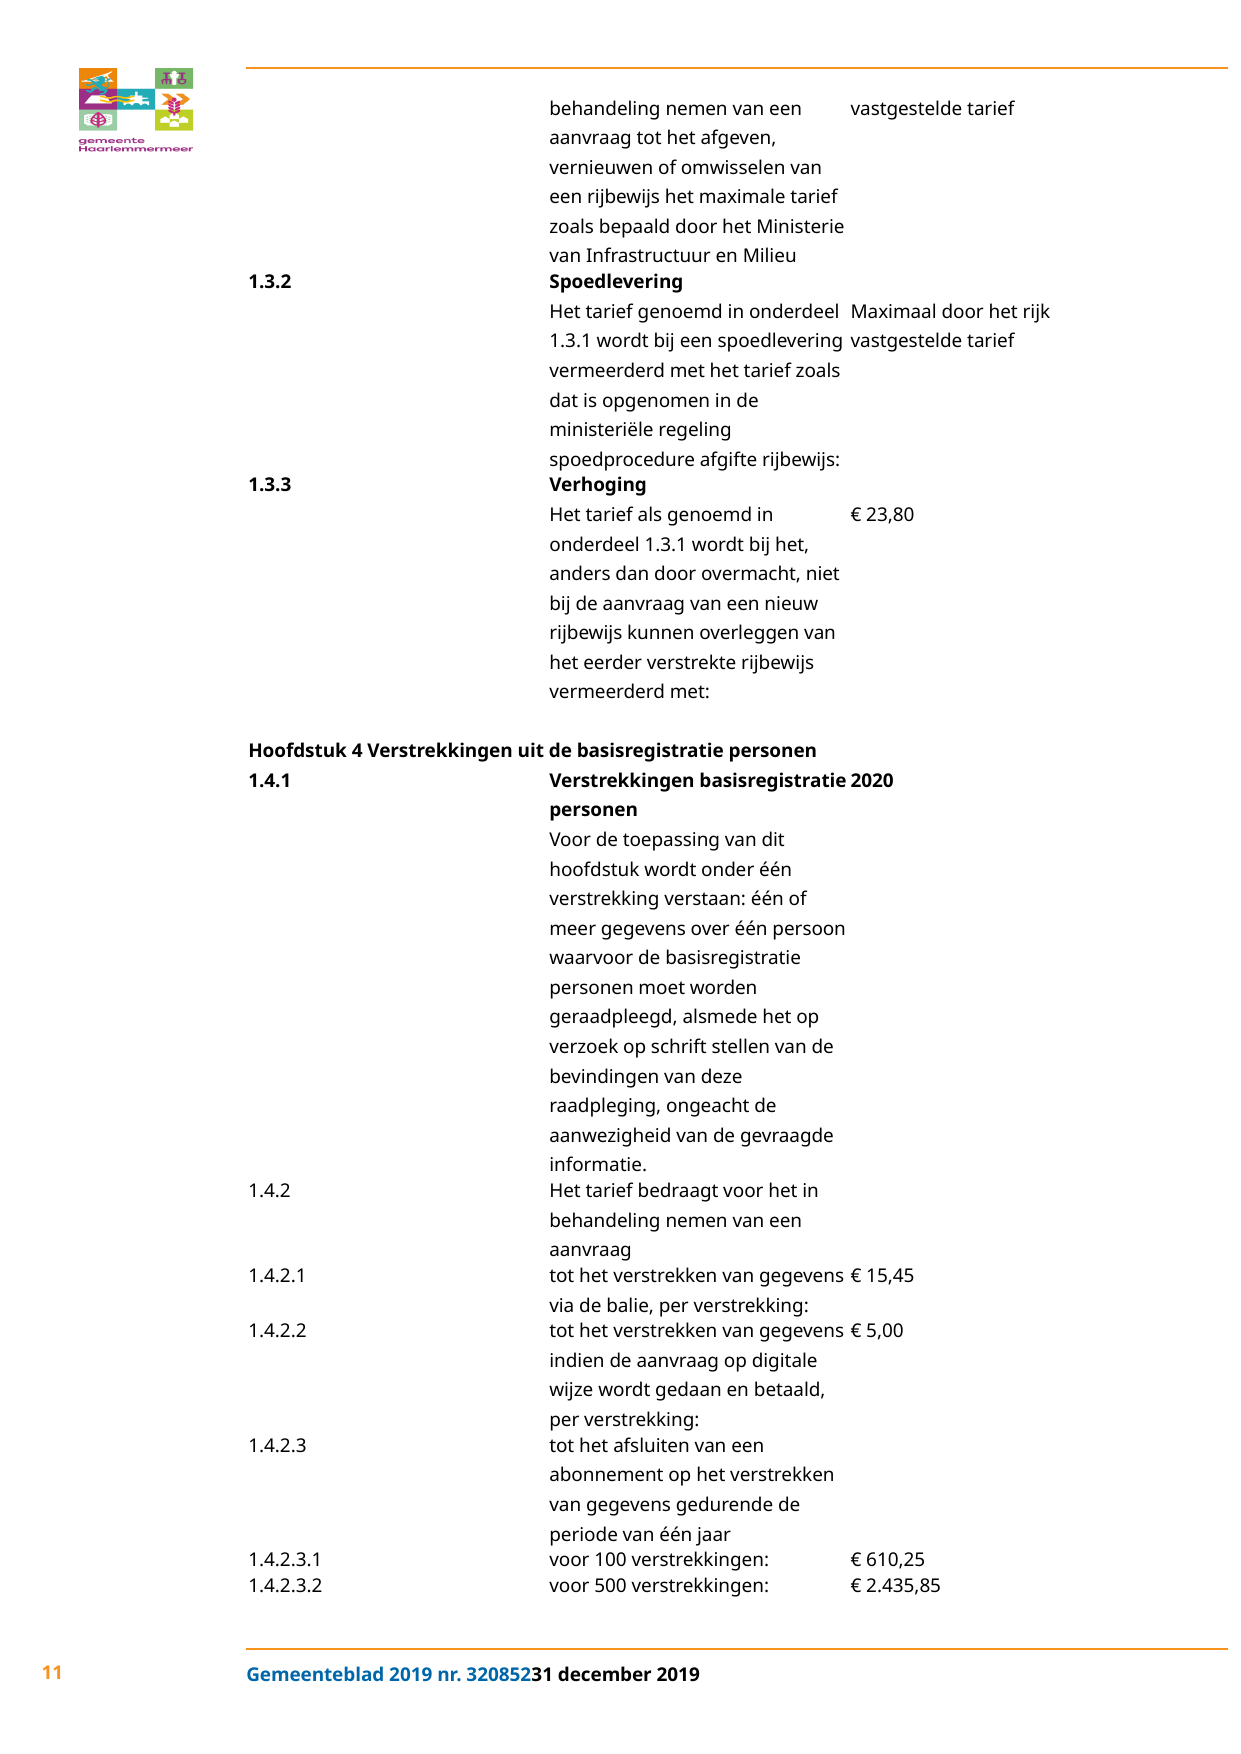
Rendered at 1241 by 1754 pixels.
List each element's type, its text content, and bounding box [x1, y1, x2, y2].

table_cell Verhoging Het tarief als genoemd in onderdeel 1.3.1 wordt bij het, anders dan door overmacht, niet bij de aanvraag van een nieuw rijbewijs kunnen overleggen van het eerder verstrekte rijbewijs vermeerderd met: [549, 472, 850, 704]
table_cell 1.4.2.2 [248, 1318, 549, 1432]
table_cell vastgestelde tarief [850, 95, 1152, 268]
picture [41, 47, 231, 172]
table_cell € 5,00 [850, 1318, 1152, 1432]
table_cell tot het verstrekken van gegevens via de balie, per verstrekking: [549, 1262, 850, 1317]
table_cell 1.4.2.1 [248, 1262, 549, 1317]
table_cell 1.4.2.3.2 [248, 1572, 549, 1598]
table_cell voor 100 verstrekkingen: [549, 1546, 850, 1572]
table_cell € 2.435,85 [850, 1572, 1152, 1598]
text Hoofdstuk 4 Verstrekkingen uit de basisregistratie personen [248, 737, 1152, 763]
table_header Verstrekkingen basisregistratie personen Voor de toepassing van dit hoofdstuk wordt onder één verstrekking verstaan: één of meer gegevens over één persoon waarvoor de basisregistratie personen moet worden geraadpleegd, alsmede het op verzoek op schrift stellen van de bevindingen van deze raadpleging, ongeacht de aanwezigheid van de gevraagde informatie. [549, 767, 850, 1177]
table_cell voor 500 verstrekkingen: [549, 1572, 850, 1598]
table_cell [850, 793, 1152, 1177]
table_cell Maximaal door het rijk vastgestelde tarief [850, 269, 1152, 472]
table_header 1.4.1 [248, 767, 549, 1177]
table_cell Het tarief bedraagt voor het in behandeling nemen van een aanvraag [549, 1177, 850, 1262]
table_header 2020 [850, 767, 1152, 793]
table_header [248, 95, 549, 268]
table_cell 1.4.2.3 [248, 1432, 549, 1546]
table_cell 1.4.2.3.1 [248, 1546, 549, 1572]
table_cell € 610,25 [850, 1546, 1152, 1572]
table_header behandeling nemen van een aanvraag tot het afgeven, vernieuwen of omwisselen van een rijbewijs het maximale tarief zoals bepaald door het Ministerie van Infrastructuur en Milieu [549, 95, 850, 268]
table_cell 1.3.2 [248, 269, 549, 472]
table_cell [850, 1177, 1152, 1262]
table_cell 1.3.3 [248, 472, 549, 704]
table_cell 1.4.2 [248, 1177, 549, 1262]
table_cell Spoedlevering Het tarief genoemd in onderdeel 1.3.1 wordt bij een spoedlevering vermeerderd met het tarief zoals dat is opgenomen in de ministeriële regeling spoedprocedure afgifte rijbewijs: [549, 269, 850, 472]
table_cell € 15,45 [850, 1262, 1152, 1317]
table_cell tot het afsluiten van een abonnement op het verstrekken van gegevens gedurende de periode van één jaar [549, 1432, 850, 1546]
table_cell € 23,80 [850, 472, 1152, 704]
table_cell [850, 1432, 1152, 1546]
table_cell tot het verstrekken van gegevens indien de aanvraag op digitale wijze wordt gedaan en betaald, per verstrekking: [549, 1318, 850, 1432]
